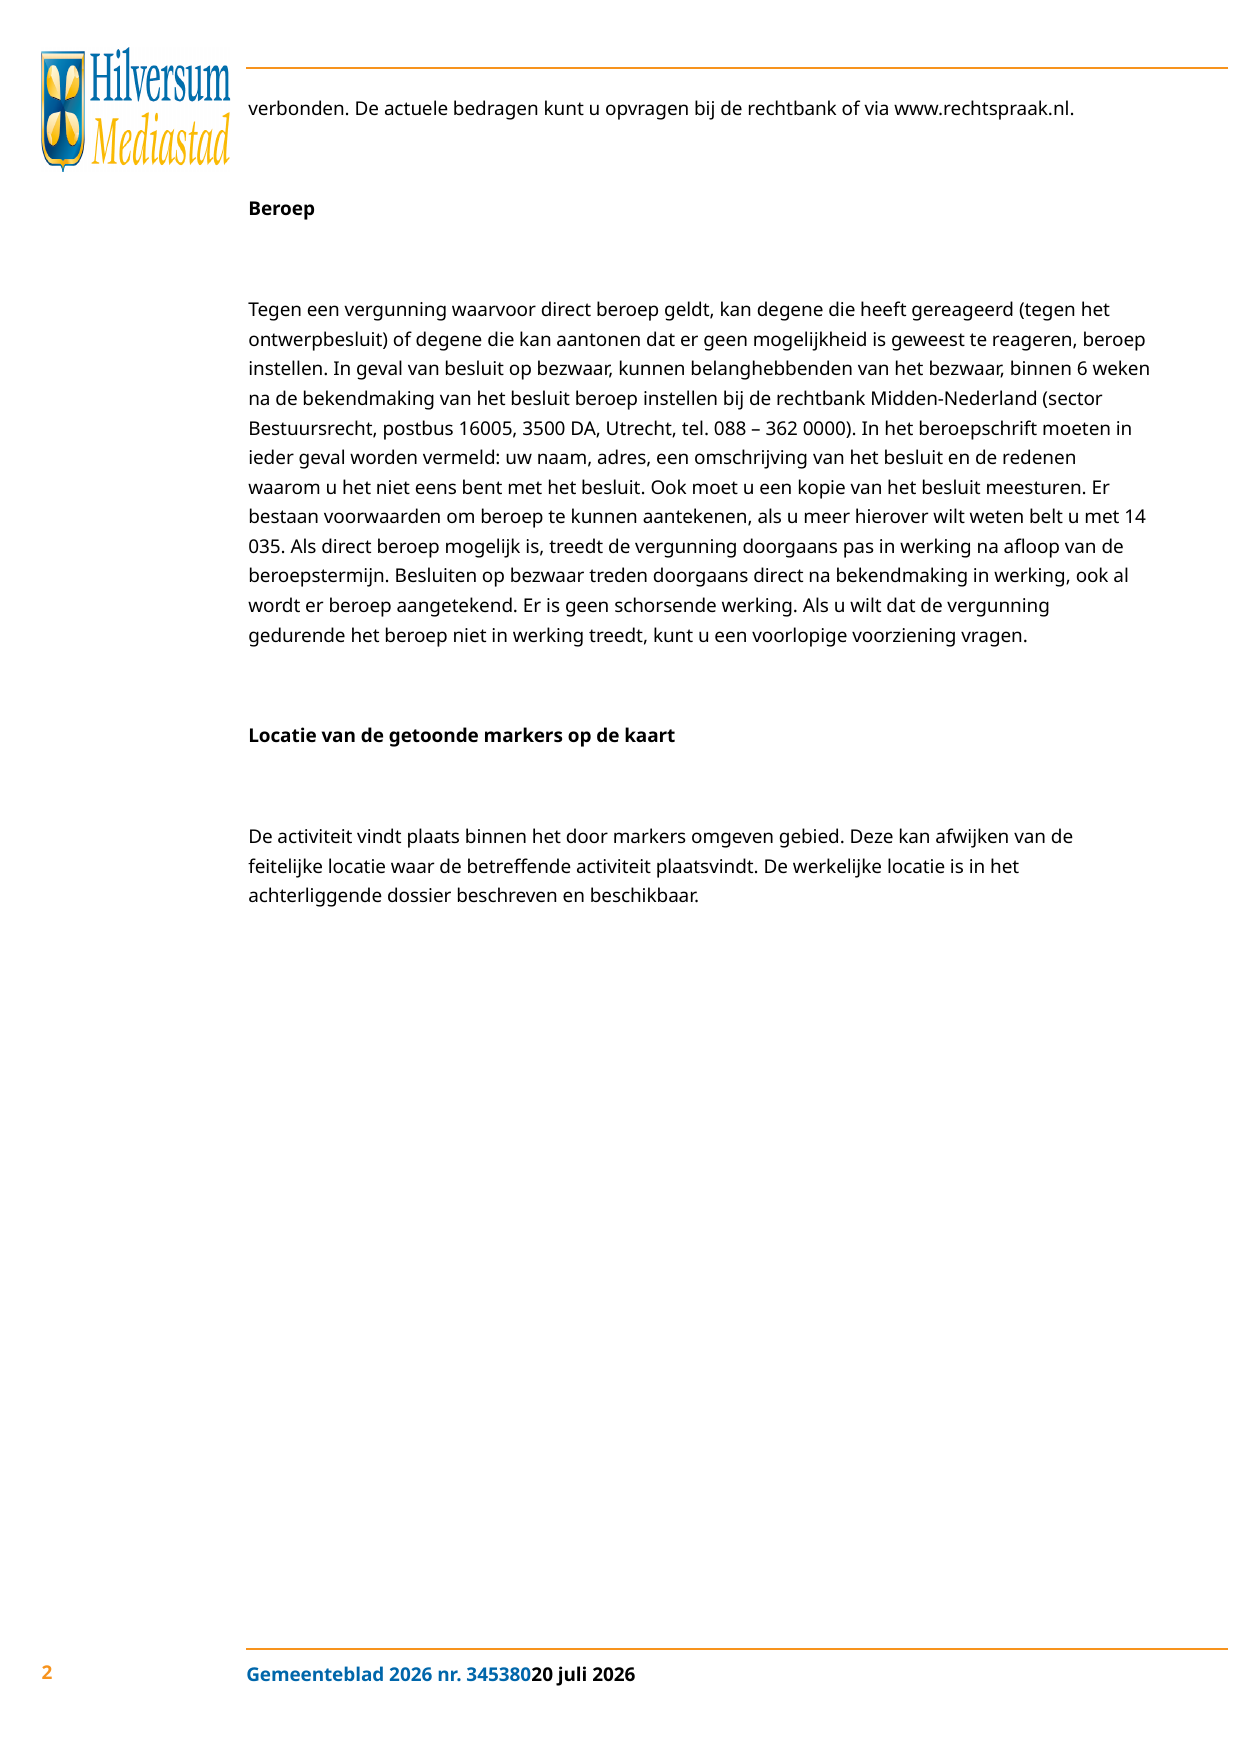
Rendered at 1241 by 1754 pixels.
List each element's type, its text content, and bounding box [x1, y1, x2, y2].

text Tegen een vergunning waarvoor direct beroep geldt, kan degene die heeft gereageerd (tegen het ontwerpbesluit) of degene die kan aantonen dat er geen mogelijkheid is geweest te reageren, beroep instellen. In geval van besluit op bezwaar, kunnen belanghebbenden van het bezwaar, binnen 6 weken na de bekendmaking van het besluit beroep instellen bij de rechtbank Midden-Nederland (sector Bestuursrecht, postbus 16005, 3500 DA, Utrecht, tel. 088 – 362 0000). In het beroepschrift moeten in ieder geval worden vermeld: uw naam, adres, een omschrijving van het besluit en de redenen waarom u het niet eens bent met het besluit. Ook moet u een kopie van het besluit meesturen. Er bestaan voorwaarden om beroep te kunnen aantekenen, als u meer hierover wilt weten belt u met 14 035. Als direct beroep mogelijk is, treedt de vergunning doorgaans pas in werking na afloop van de beroepstermijn. Besluiten op bezwaar treden doorgaans direct na bekendmaking in werking, ook al wordt er beroep aangetekend. Er is geen schorsende werking. Als u wilt dat de vergunning gedurende het beroep niet in werking treedt, kunt u een voorlopige voorziening vragen. [248, 296, 1152, 648]
text verbonden. De actuele bedragen kunt u opvragen bij de rechtbank of via www.rechtspraak.nl. [248, 95, 1152, 121]
text Locatie van de getoonde markers op de kaart [248, 723, 1152, 748]
text De activiteit vindt plaats binnen het door markers omgeven gebied. Deze kan afwijken van de feitelijke locatie waar de betreffende activiteit plaatsvindt. De werkelijke locatie is in het achterliggende dossier beschreven en beschikbaar. [248, 823, 1152, 908]
text Beroep [248, 196, 1152, 221]
picture [41, 47, 231, 172]
